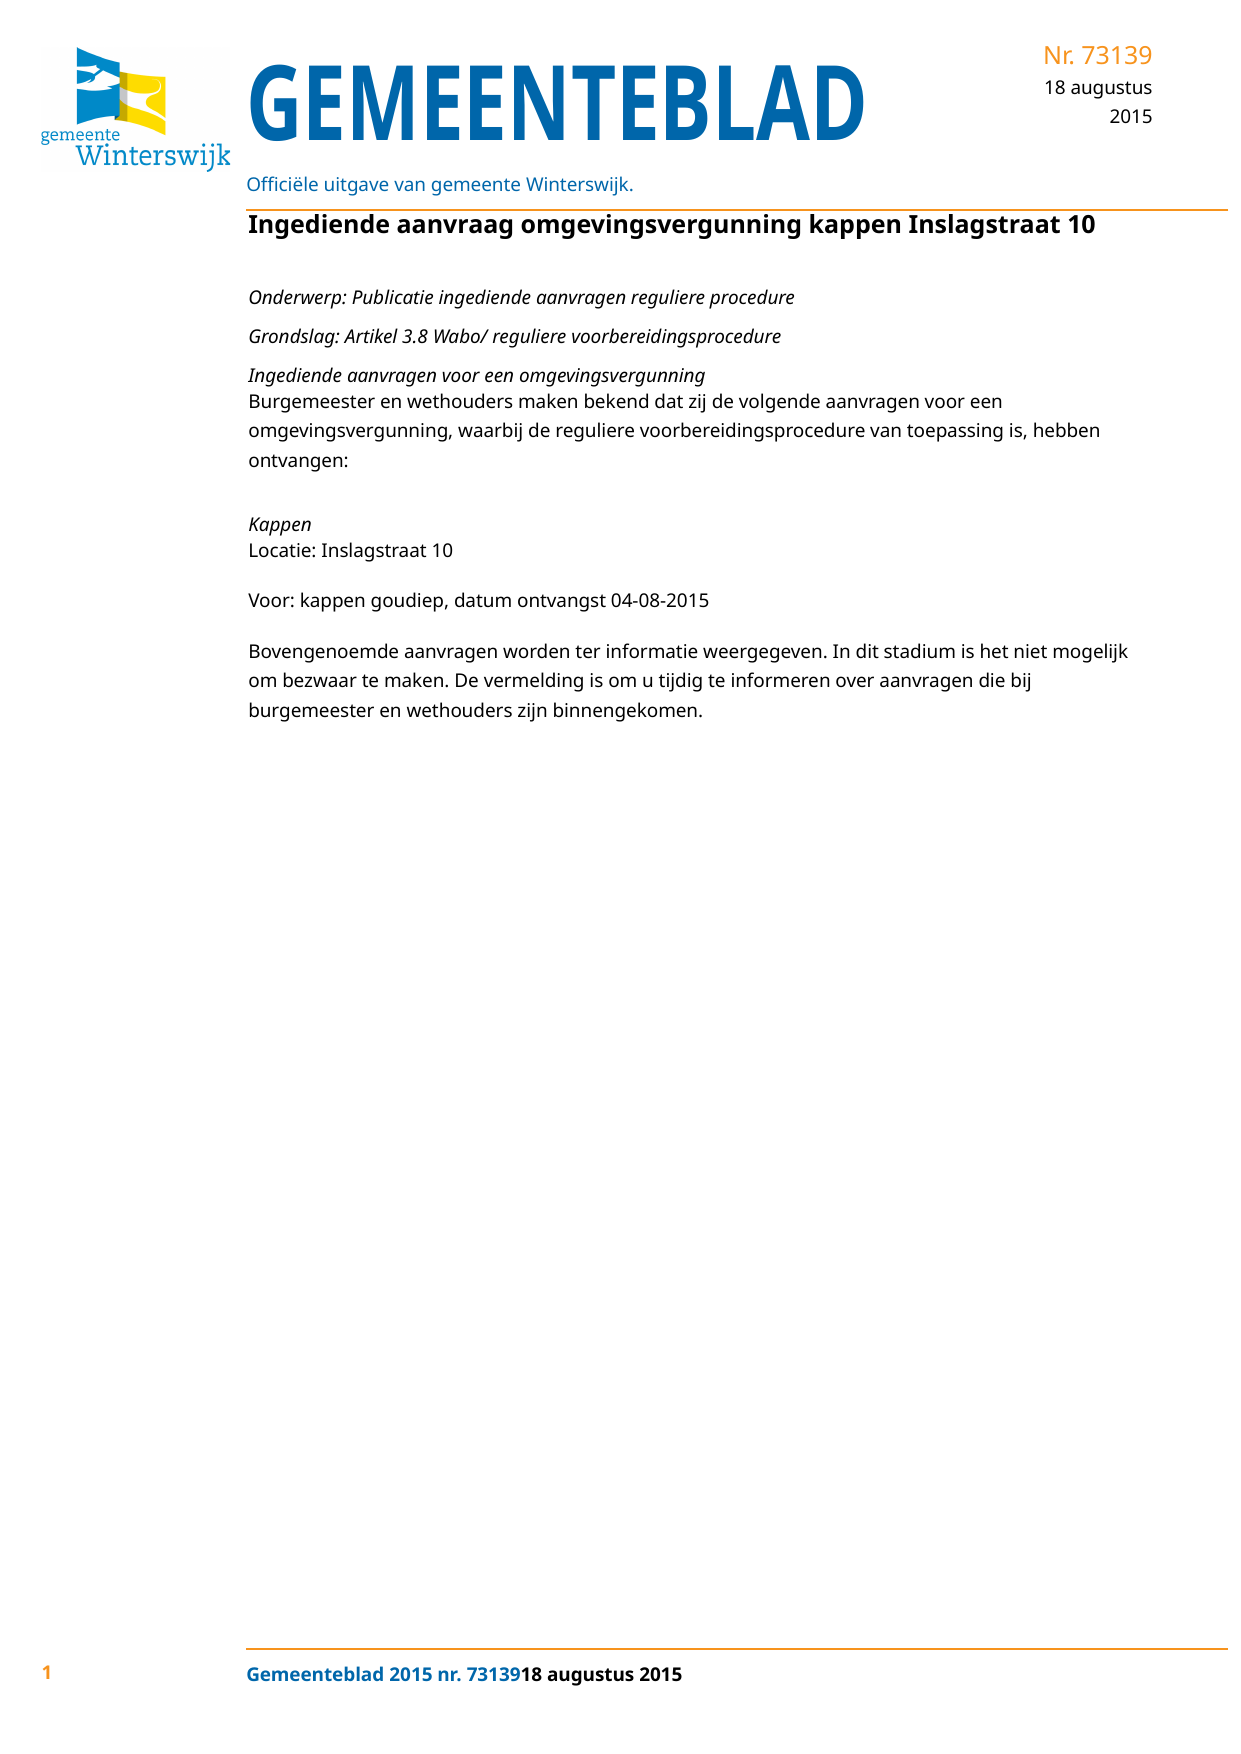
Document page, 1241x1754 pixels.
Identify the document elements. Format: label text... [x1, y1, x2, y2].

text Locatie: Inslagstraat 10 [248, 537, 1152, 563]
text Ingediende aanvragen voor een omgevingsvergunning [248, 362, 1152, 388]
text Burgemeester en wethouders maken bekend dat zij de volgende aanvragen voor een omgevingsvergunning, waarbij de reguliere voorbereidingsprocedure van toepassing is, hebben ontvangen: [248, 388, 1152, 473]
text Voor: kappen goudiep, datum ontvangst 04-08-2015 [248, 587, 1152, 613]
picture [225, 153, 231, 162]
text Kappen [248, 511, 1152, 537]
text Ingediende aanvraag omgevingsvergunning kappen Inslagstraat 10 [248, 211, 1152, 241]
picture [41, 47, 231, 172]
text Onderwerp: Publicatie ingediende aanvragen reguliere procedure [248, 284, 1152, 309]
text Bovengenoemde aanvragen worden ter informatie weergegeven. In dit stadium is het niet mogelijk om bezwaar te maken. De vermelding is om u tijdig te informeren over aanvragen die bij burgemeester en wethouders zijn binnengekomen. [248, 638, 1152, 723]
text Grondslag: Artikel 3.8 Wabo/ reguliere voorbereidingsprocedure [248, 323, 1152, 349]
